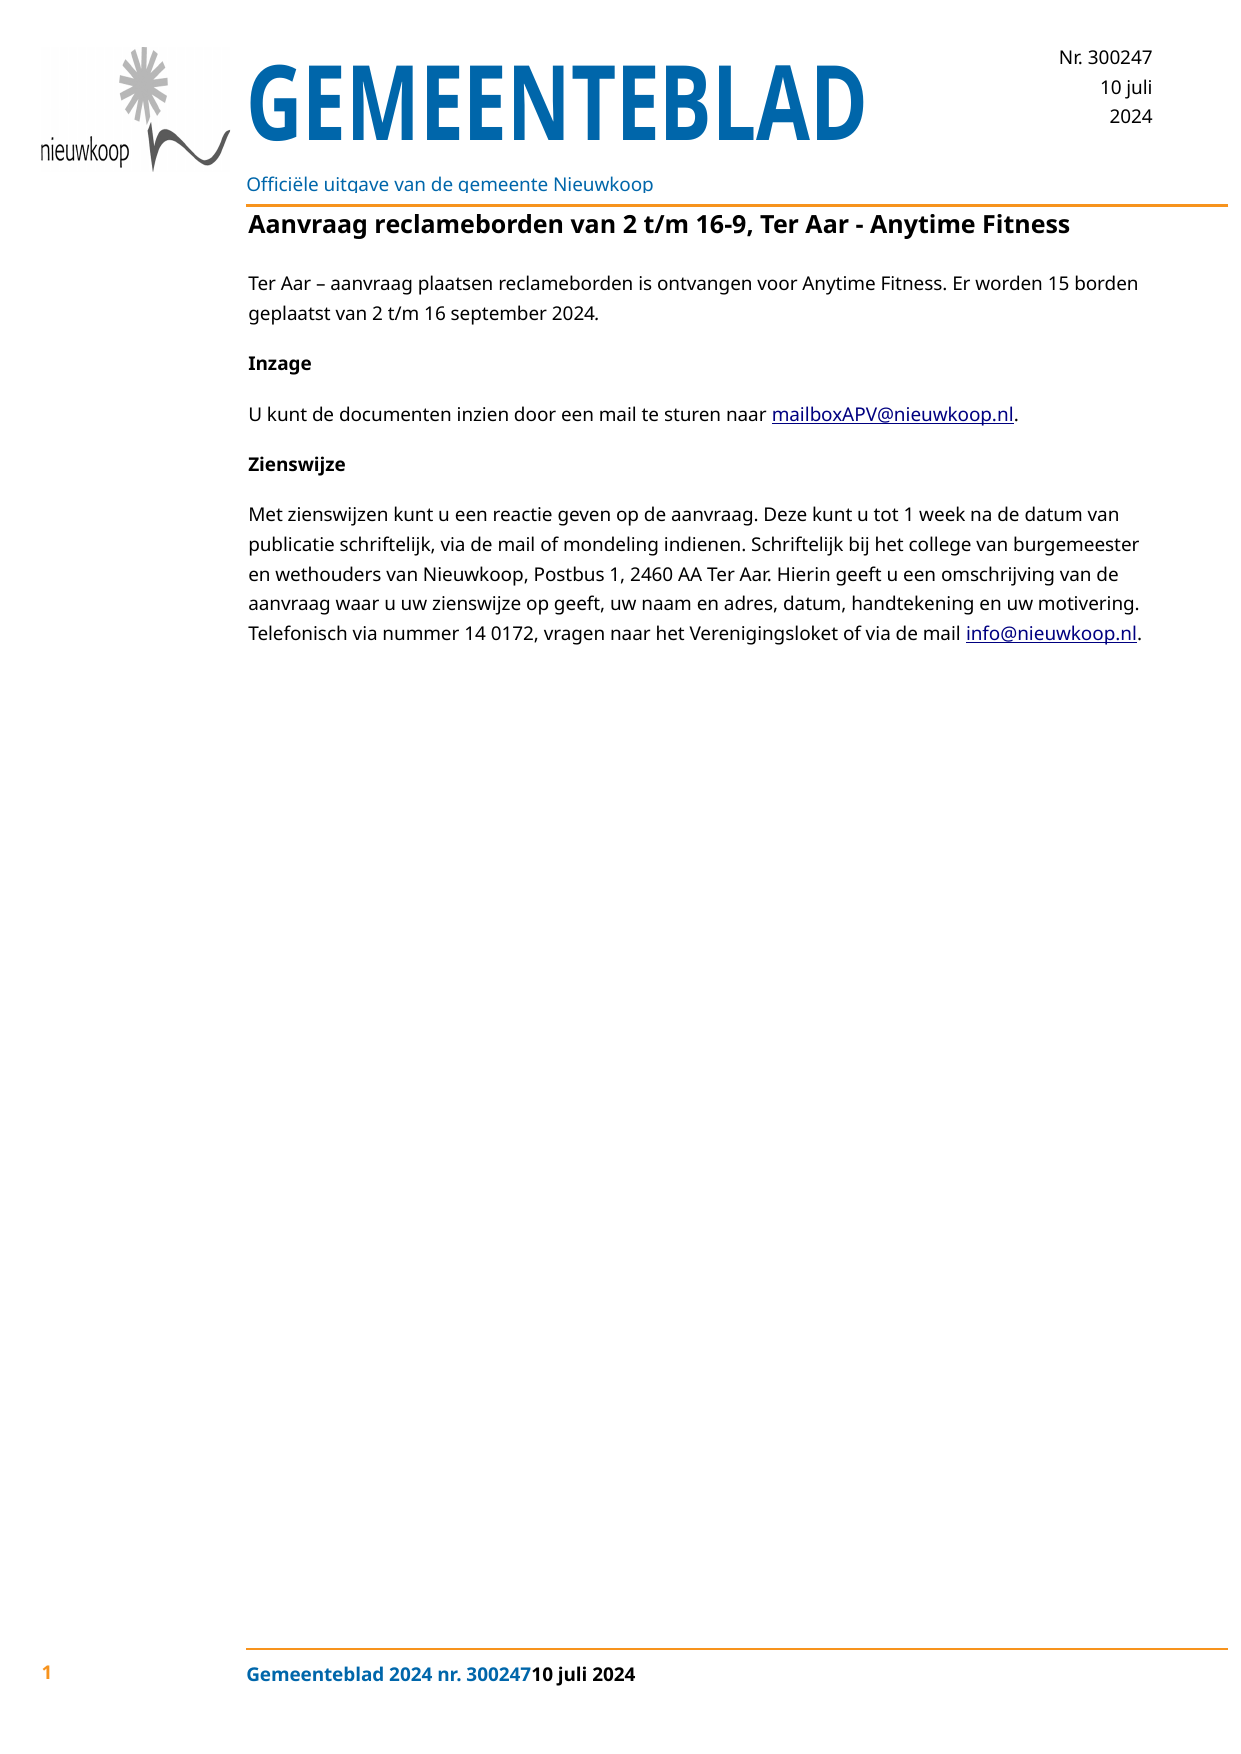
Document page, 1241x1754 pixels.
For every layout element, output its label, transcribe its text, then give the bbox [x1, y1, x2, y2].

picture [41, 47, 231, 172]
text U kunt de documenten inzien door een mail te sturen naar mailboxAPV@nieuwkoop.nl. [248, 401, 1152, 426]
text Zienswijze [248, 451, 1152, 477]
text Inzage [248, 350, 1152, 376]
text Aanvraag reclameborden van 2 t/m 16-9, Ter Aar - Anytime Fitness [248, 207, 1152, 241]
text Ter Aar – aanvraag plaatsen reclameborden is ontvangen voor Anytime Fitness. Er worden 15 borden geplaatst van 2 t/m 16 september 2024. [248, 270, 1152, 326]
text Met zienswijzen kunt u een reactie geven op de aanvraag. Deze kunt u tot 1 week na de datum van publicatie schriftelijk, via de mail of mondeling indienen. Schriftelijk bij het college van burgemeester en wethouders van Nieuwkoop, Postbus 1, 2460 AA Ter Aar. Hierin geeft u een omschrijving van de aanvraag waar u uw zienswijze op geeft, uw naam en adres, datum, handtekening en uw motivering. Telefonisch via nummer 14 0172, vragen naar het Verenigingsloket of via de mail info@nieuwkoop.nl. [248, 502, 1152, 646]
